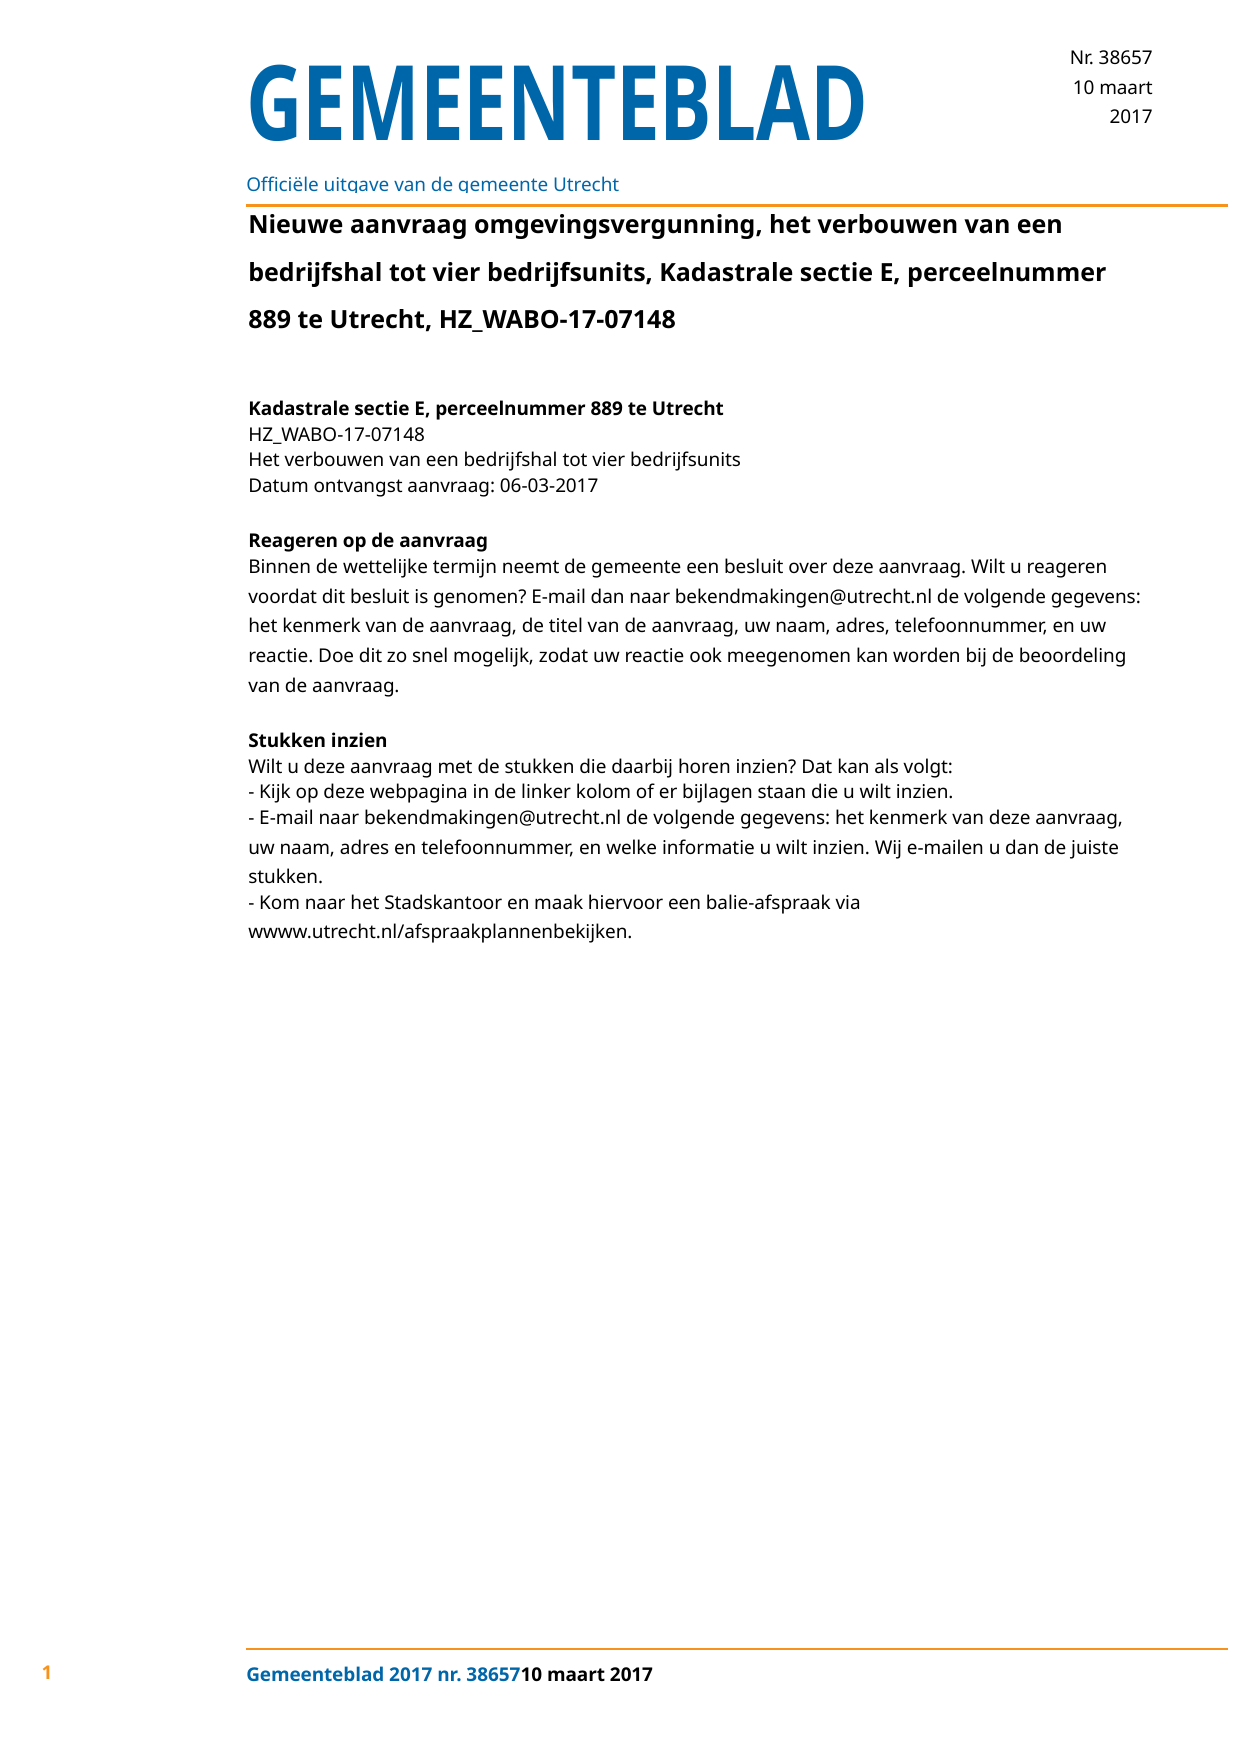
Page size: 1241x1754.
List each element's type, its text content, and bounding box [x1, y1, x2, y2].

table_cell Het verbouwen van een bedrijfshal tot vier bedrijfsunits [248, 447, 1152, 472]
table_cell - Kom naar het Stadskantoor en maak hiervoor een balie-afspraak via wwww.utrecht.nl/afspraakplannenbekijken. [248, 889, 1152, 944]
table_header Kadastrale sectie E, perceelnummer 889 te Utrecht [248, 395, 1152, 421]
table_cell Wilt u deze aanvraag met de stukken die daarbij horen inzien? Dat kan als volgt: [248, 753, 1152, 778]
table_cell - Kijk op deze webpagina in de linker kolom of er bijlagen staan die u wilt inzien. [248, 779, 1152, 804]
table_cell Datum ontvangst aanvraag: 06-03-2017 [248, 473, 1152, 528]
table_cell Reageren op de aanvraag [248, 528, 1152, 553]
table_cell Binnen de wettelijke termijn neemt de gemeente een besluit over deze aanvraag. Wilt u reageren voordat dit besluit is genomen? E-mail dan naar bekendmakingen@utrecht.nl de volgende gegevens: het kenmerk van de aanvraag, de titel van de aanvraag, uw naam, adres, telefoonnummer, en uw reactie. Doe dit zo snel mogelijk, zodat uw reactie ook meegenomen kan worden bij de beoordeling van de aanvraag. [248, 554, 1152, 727]
table_cell - E-mail naar bekendmakingen@utrecht.nl de volgende gegevens: het kenmerk van deze aanvraag, uw naam, adres en telefoonnummer, en welke informatie u wilt inzien. Wij e-mailen u dan de juiste stukken. [248, 804, 1152, 889]
text Nieuwe aanvraag omgevingsvergunning, het verbouwen van een bedrijfshal tot vier bedrijfsunits, Kadastrale sectie E, perceelnummer 889 te Utrecht, HZ_WABO-17-07148 [248, 207, 1152, 336]
table_cell Stukken inzien [248, 727, 1152, 753]
picture [41, 47, 231, 172]
table_cell HZ_WABO-17-07148 [248, 421, 1152, 447]
